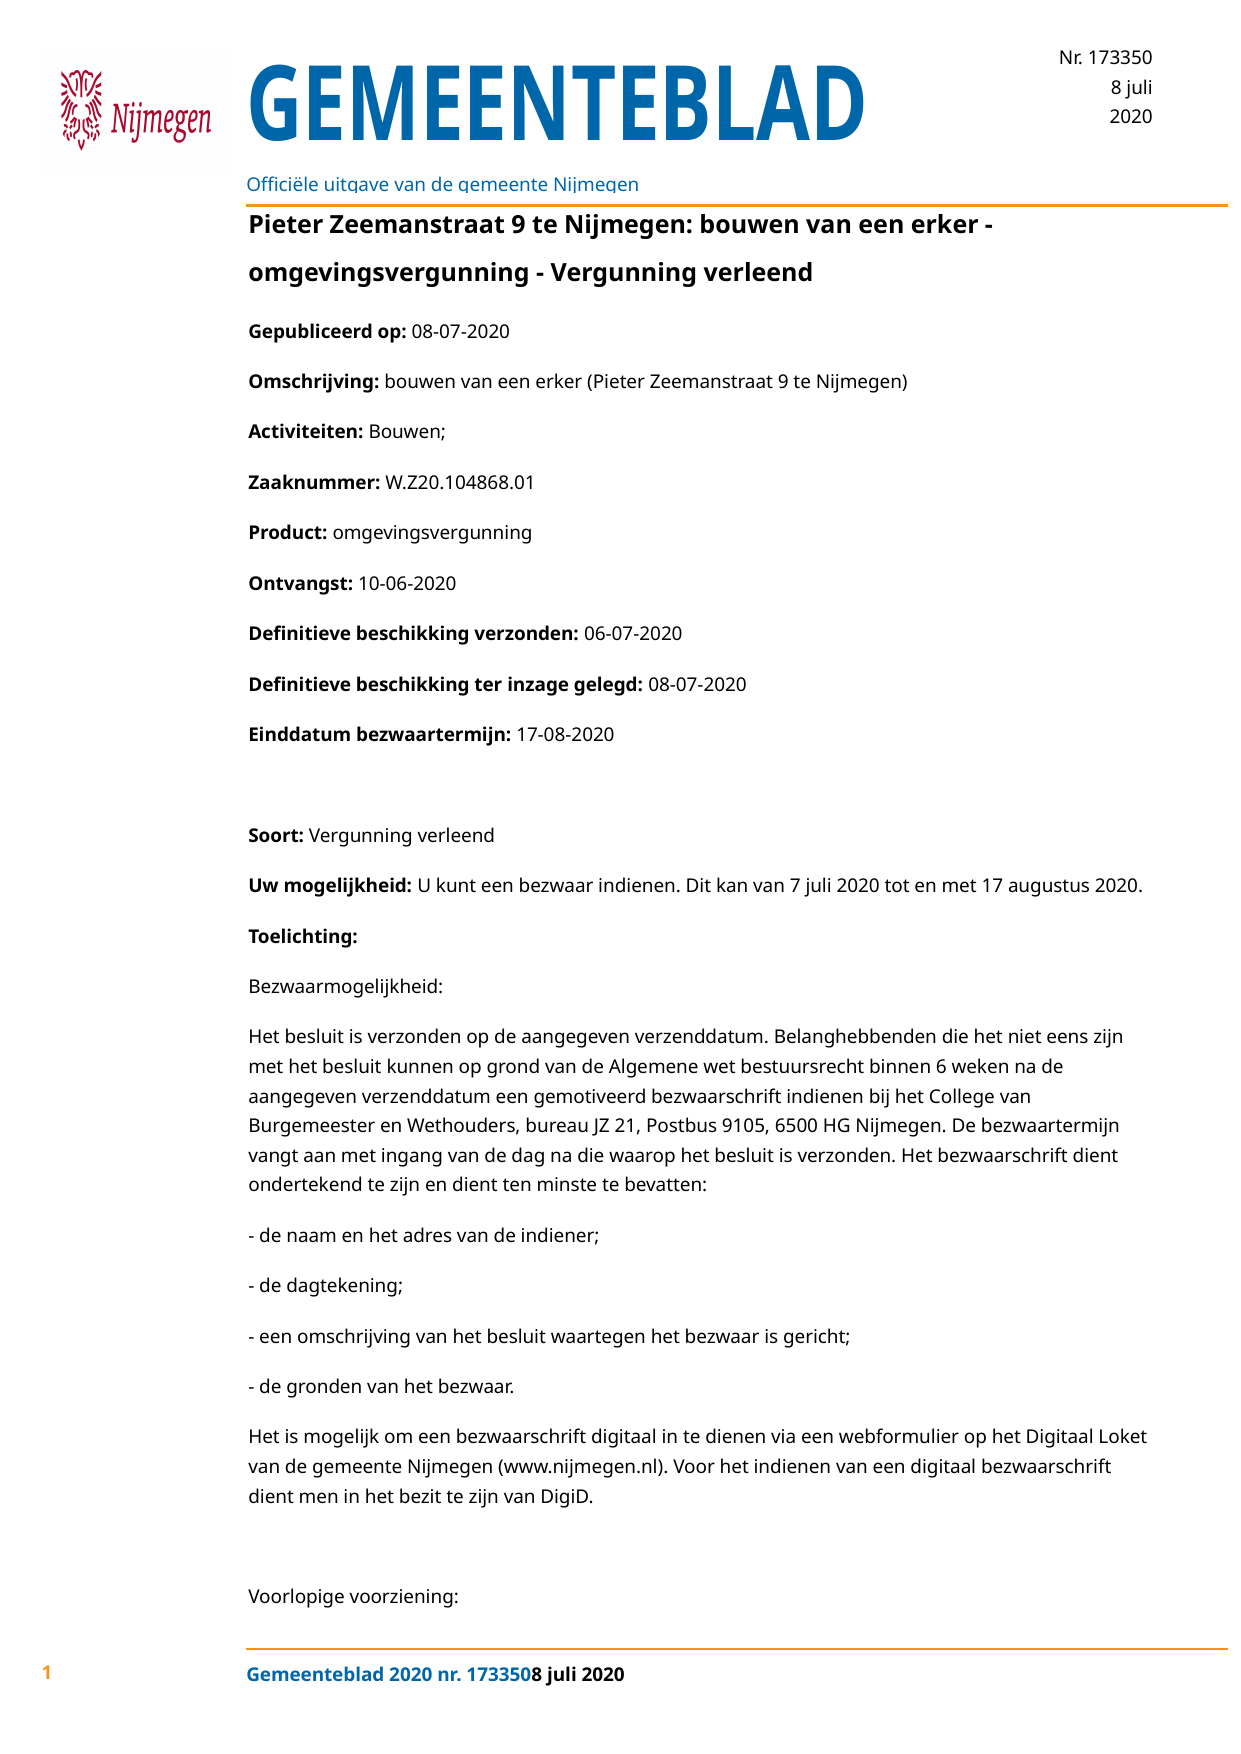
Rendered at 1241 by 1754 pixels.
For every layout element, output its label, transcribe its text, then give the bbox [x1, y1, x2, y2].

text Soort: Vergunning verleend [248, 822, 1152, 848]
text Uw mogelijkheid: U kunt een bezwaar indienen. Dit kan van 7 juli 2020 tot en met 17 augustus 2020. [248, 872, 1152, 898]
text Activiteiten: Bouwen; [248, 419, 1152, 444]
text Het is mogelijk om een bezwaarschrift digitaal in te dienen via een webformulier op het Digitaal Loket van de gemeente Nijmegen (www.nijmegen.nl). Voor het indienen van een digitaal bezwaarschrift dient men in het bezit te zijn van DigiD. [248, 1424, 1152, 1509]
text - de naam en het adres van de indiener; [248, 1222, 1152, 1248]
text Voorlopige voorziening: [248, 1584, 1152, 1609]
text Definitieve beschikking ter inzage gelegd: 08-07-2020 [248, 671, 1152, 697]
text Definitieve beschikking verzonden: 06-07-2020 [248, 620, 1152, 646]
text Product: omgevingsvergunning [248, 519, 1152, 545]
text - een omschrijving van het besluit waartegen het bezwaar is gericht; [248, 1323, 1152, 1349]
text Gepubliceerd op: 08-07-2020 [248, 318, 1152, 344]
text Ontvangst: 10-06-2020 [248, 570, 1152, 596]
text Omschrijving: bouwen van een erker (Pieter Zeemanstraat 9 te Nijmegen) [248, 368, 1152, 394]
text Het besluit is verzonden op de aangegeven verzenddatum. Belanghebbenden die het niet eens zijn met het besluit kunnen op grond van de Algemene wet bestuursrecht binnen 6 weken na de aangegeven verzenddatum een gemotiveerd bezwaarschrift indienen bij het College van Burgemeester en Wethouders, bureau JZ 21, Postbus 9105, 6500 HG Nijmegen. De bezwaartermijn vangt aan met ingang van de dag na die waarop het besluit is verzonden. Het bezwaarschrift dient ondertekend te zijn en dient ten minste te bevatten: [248, 1024, 1152, 1197]
text Toelichting: [248, 923, 1152, 949]
text - de dagtekening; [248, 1272, 1152, 1298]
text Zaaknummer: W.Z20.104868.01 [248, 469, 1152, 495]
picture [41, 47, 231, 172]
text Bezwaarmogelijkheid: [248, 973, 1152, 999]
text Einddatum bezwaartermijn: 17-08-2020 [248, 721, 1152, 747]
text - de gronden van het bezwaar. [248, 1373, 1152, 1399]
text Pieter Zeemanstraat 9 te Nijmegen: bouwen van een erker - omgevingsvergunning - Vergunning verleend [248, 207, 1152, 288]
